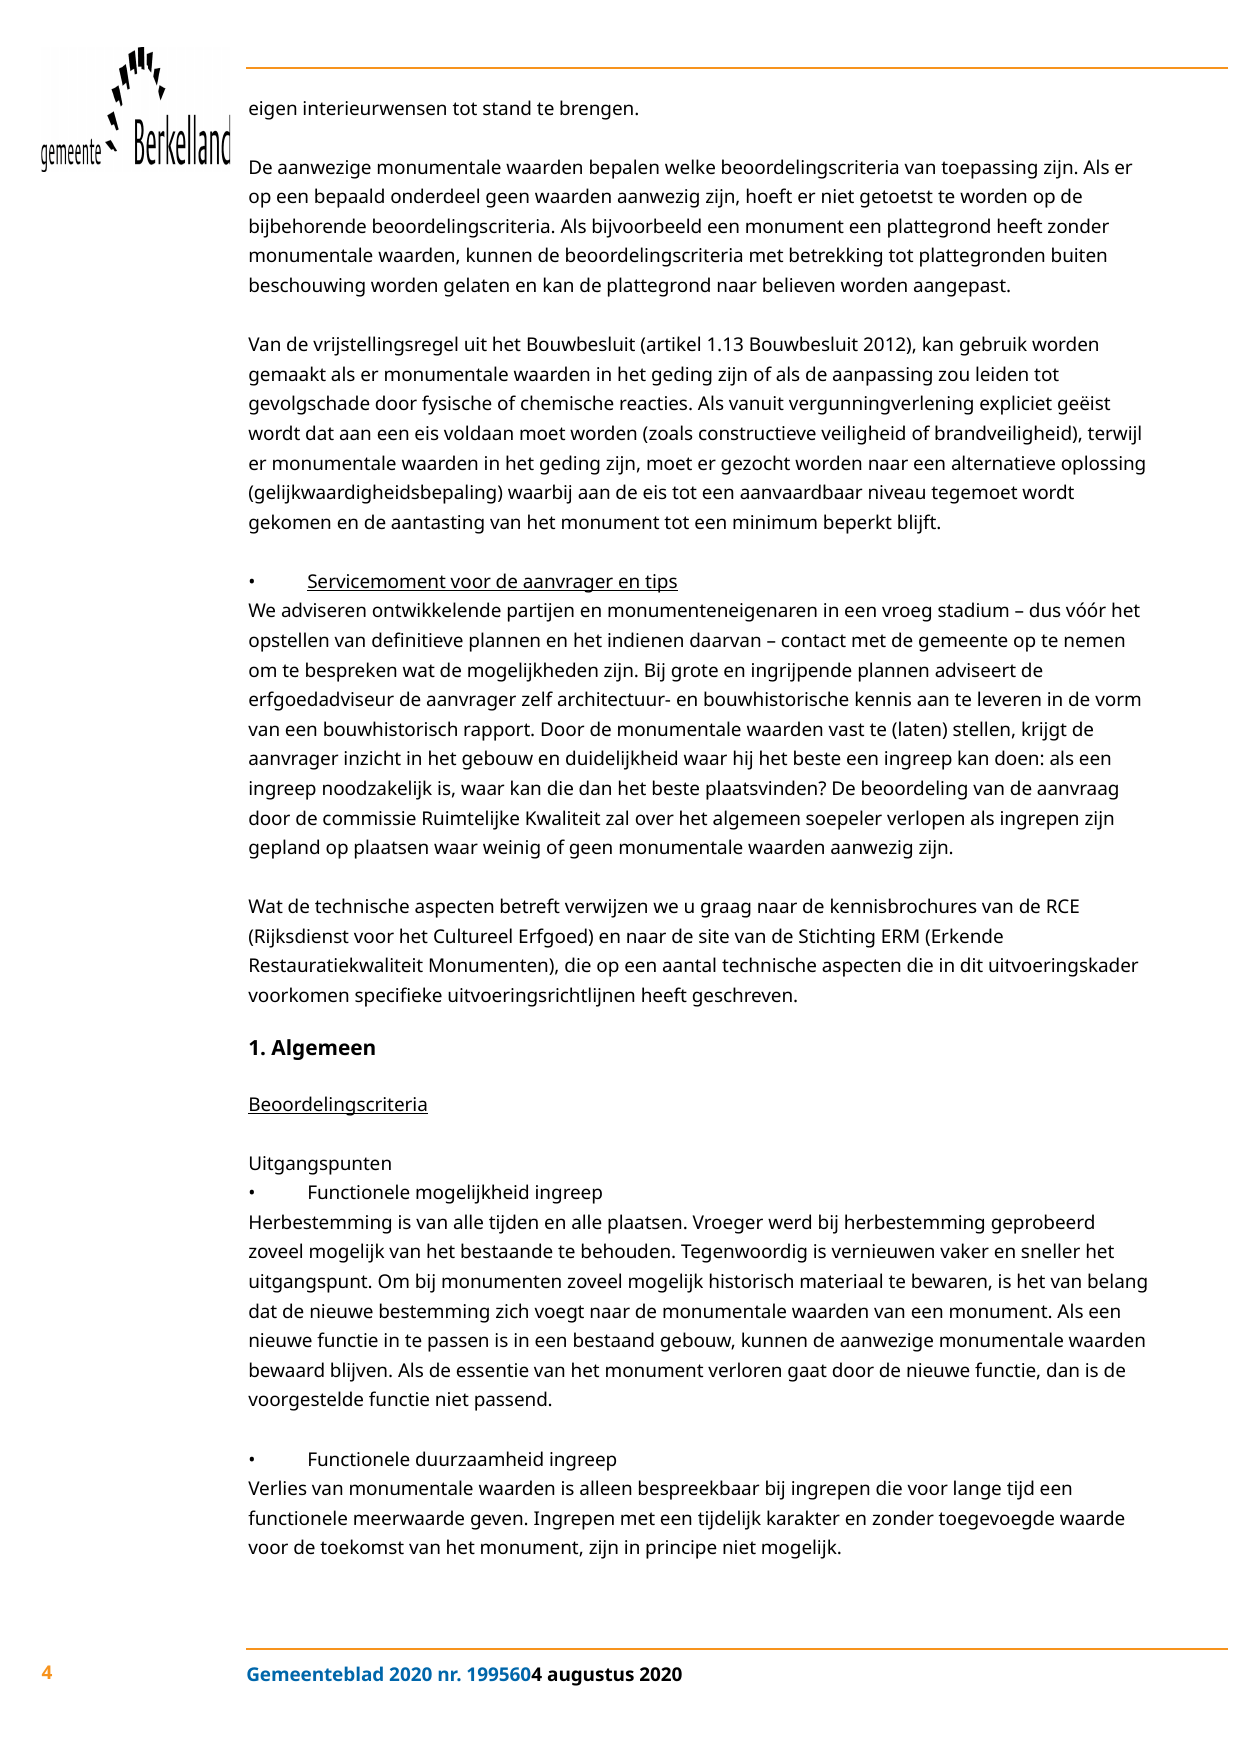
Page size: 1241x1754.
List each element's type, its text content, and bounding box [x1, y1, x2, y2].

text Van de vrijstellingsregel uit het Bouwbesluit (artikel 1.13 Bouwbesluit 2012), kan gebruik worden gemaakt als er monumentale waarden in het geding zijn of als de aanpassing zou leiden tot gevolgschade door fysische of chemische reacties. Als vanuit vergunningverlening expliciet geëist wordt dat aan een eis voldaan moet worden (zoals constructieve veiligheid of brandveiligheid), terwijl er monumentale waarden in het geding zijn, moet er gezocht worden naar een alternatieve oplossing (gelijkwaardigheidsbepaling) waarbij aan de eis tot een aanvaardbaar niveau tegemoet wordt gekomen en de aantasting van het monument tot een minimum beperkt blijft. [248, 331, 1152, 535]
text eigen interieurwensen tot stand te brengen. [248, 95, 1152, 121]
text 1. Algemeen [248, 1033, 1152, 1061]
text De aanwezige monumentale waarden bepalen welke beoordelingscriteria van toepassing zijn. Als er op een bepaald onderdeel geen waarden aanwezig zijn, hoeft er niet getoetst te worden op de bijbehorende beoordelingscriteria. Als bijvoorbeeld een monument een plattegrond heeft zonder monumentale waarden, kunnen de beoordelingscriteria met betrekking tot plattegronden buiten beschouwing worden gelaten en kan de plattegrond naar believen worden aangepast. [248, 154, 1152, 298]
text Herbestemming is van alle tijden en alle plaatsen. Vroeger werd bij herbestemming geprobeerd zoveel mogelijk van het bestaande te behouden. Tegenwoordig is vernieuwen vaker en sneller het uitgangspunt. Om bij monumenten zoveel mogelijk historisch materiaal te bewaren, is het van belang dat de nieuwe bestemming zich voegt naar de monumentale waarden van een monument. Als een nieuwe functie in te passen is in een bestaand gebouw, kunnen de aanwezige monumentale waarden bewaard blijven. Als de essentie van het monument verloren gaat door de nieuwe functie, dan is de voorgestelde functie niet passend. [248, 1209, 1152, 1412]
text We adviseren ontwikkelende partijen en monumenteneigenaren in een vroeg stadium – dus vóór het opstellen van definitieve plannen en het indienen daarvan – contact met de gemeente op te nemen om te bespreken wat de mogelijkheden zijn. Bij grote en ingrijpende plannen adviseert de erfgoedadviseur de aanvrager zelf architectuur- en bouwhistorische kennis aan te leveren in de vorm van een bouwhistorisch rapport. Door de monumentale waarden vast te (laten) stellen, krijgt de aanvrager inzicht in het gebouw en duidelijkheid waar hij het beste een ingreep kan doen: als een ingreep noodzakelijk is, waar kan die dan het beste plaatsvinden? De beoordeling van de aanvraag door de commissie Ruimtelijke Kwaliteit zal over het algemeen soepeler verlopen als ingrepen zijn gepland op plaatsen waar weinig of geen monumentale waarden aanwezig zijn. [248, 598, 1152, 860]
text Verlies van monumentale waarden is alleen bespreekbaar bij ingrepen die voor lange tijd een functionele meerwaarde geven. Ingrepen met een tijdelijk karakter en zonder toegevoegde waarde voor de toekomst van het monument, zijn in principe niet mogelijk. [248, 1475, 1152, 1560]
text Beoordelingscriteria [248, 1091, 1152, 1116]
list Functionele mogelijkheid ingreep [248, 1179, 1152, 1205]
list Servicemoment voor de aanvrager en tips [248, 568, 1152, 594]
list Functionele duurzaamheid ingreep [248, 1446, 1152, 1471]
text Uitgangspunten [248, 1150, 1152, 1176]
picture [41, 47, 231, 172]
text Wat de technische aspecten betreft verwijzen we u graag naar de kennisbrochures van de RCE (Rijksdienst voor het Cultureel Erfgoed) en naar de site van de Stichting ERM (Erkende Restauratiekwaliteit Monumenten), die op een aantal technische aspecten die in dit uitvoeringskader voorkomen specifieke uitvoeringsrichtlijnen heeft geschreven. [248, 893, 1152, 1008]
